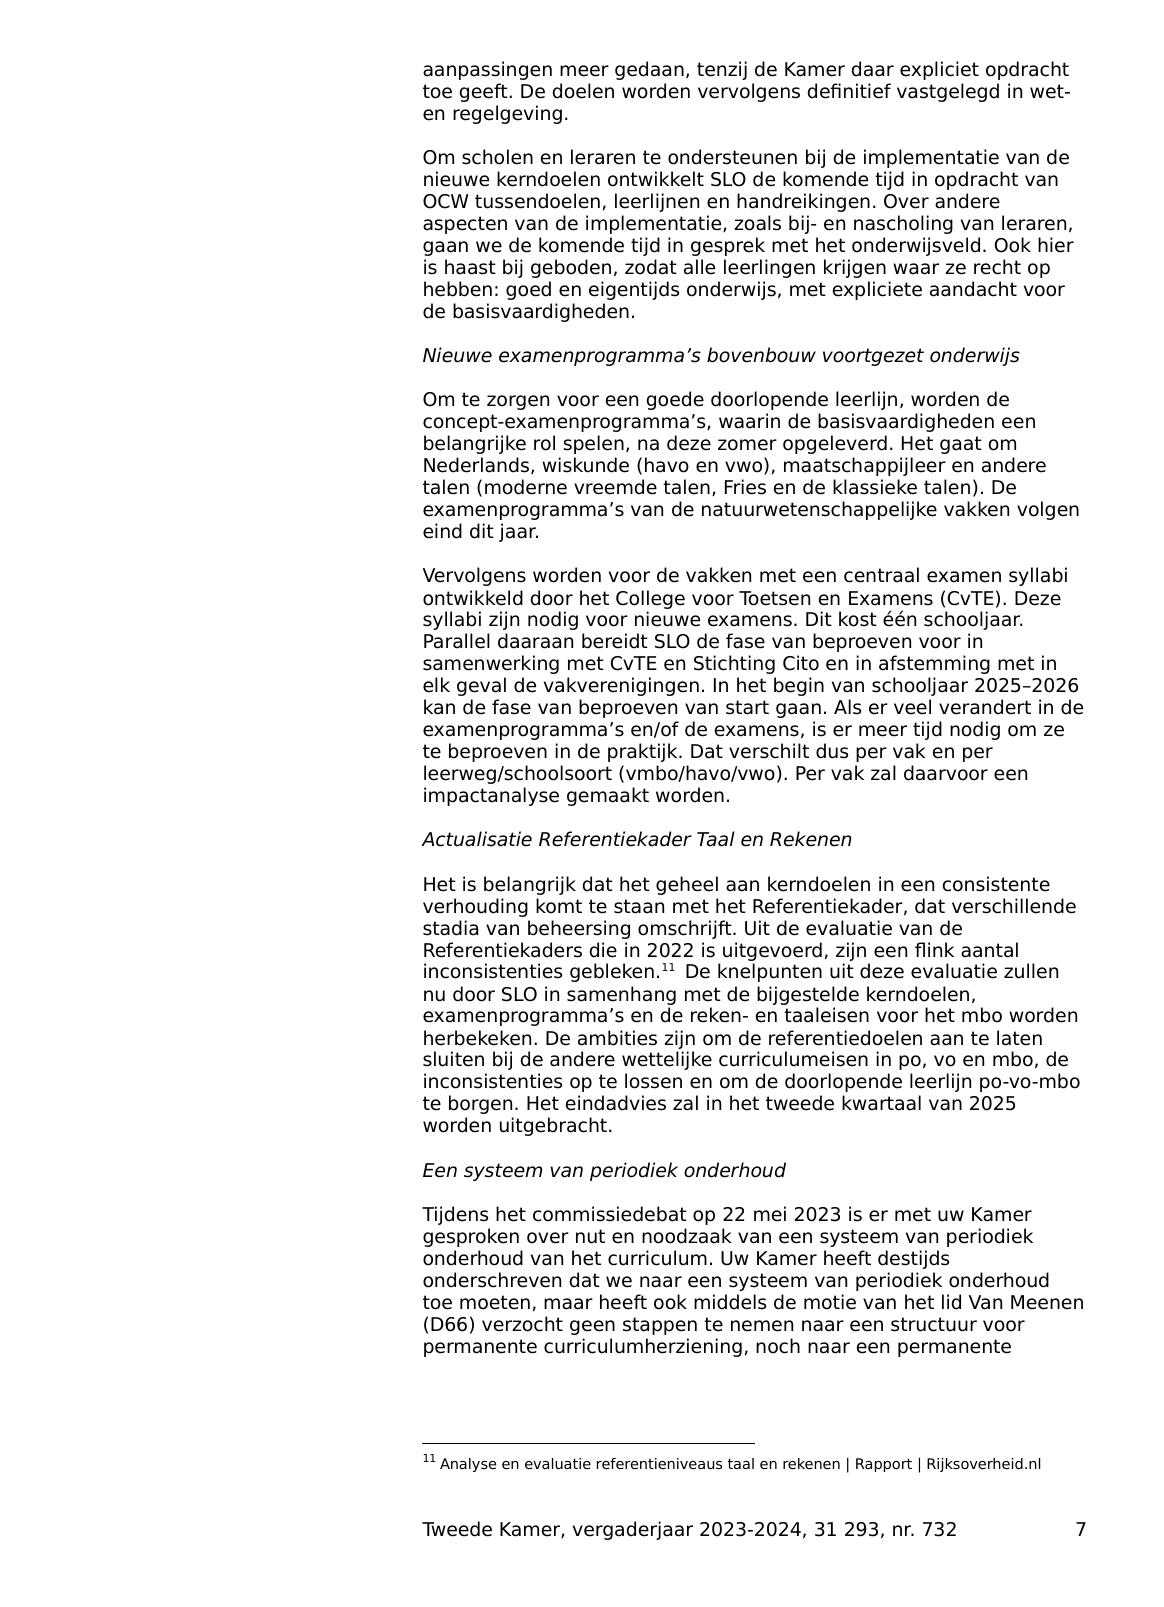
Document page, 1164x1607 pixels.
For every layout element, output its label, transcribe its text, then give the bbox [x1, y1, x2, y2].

text Tijdens het commissiedebat op 22 mei 2023 is er met uw Kamer gesproken over nut en noodzaak van een systeem van periodiek onderhoud van het curriculum. Uw Kamer heeft destijds onderschreven dat we naar een systeem van periodiek onderhoud toe moeten, maar heeft ook middels de motie van het lid Van Meenen (D66) verzocht geen stappen te nemen naar een structuur voor permanente curriculumherziening, noch naar een permanente [422, 1204, 1087, 1357]
text Het is belangrijk dat het geheel aan kerndoelen in een consistente verhouding komt te staan met het Referentiekader, dat verschillende stadia van beheersing omschrijft. Uit de evaluatie van de Referentiekaders die in 2022 is uitgevoerd, zijn een flink aantal inconsistenties gebleken. De knelpunten uit deze evaluatie zullen nu door SLO in samenhang met de bijgestelde kerndoelen, examenprogramma’s en de reken- en taaleisen voor het mbo worden herbekeken. De ambities zijn om de referentiedoelen aan te laten sluiten bij de andere wettelijke curriculumeisen in po, vo en mbo, de inconsistenties op te lossen en om de doorlopende leerlijn po-vo-mbo te borgen. Het eindadvies zal in het tweede kwartaal van 2025 worden uitgebracht. [422, 873, 1087, 1137]
text Analyse en evaluatie referentieniveaus taal en rekenen | Rapport | Rijksoverheid.nl [422, 1452, 1087, 1474]
text aanpassingen meer gedaan, tenzij de Kamer daar expliciet opdracht toe geeft. De doelen worden vervolgens definitief vastgelegd in wet- en regelgeving. [422, 59, 1087, 125]
subtitle Een systeem van periodiek onderhoud [422, 1159, 1087, 1181]
text Vervolgens worden voor de vakken met een centraal examen syllabi ontwikkeld door het College voor Toetsen en Examens (CvTE). Deze syllabi zijn nodig voor nieuwe examens. Dit kost één schooljaar. Parallel daaraan bereidt SLO de fase van beproeven voor in samenwerking met CvTE en Stichting Cito en in afstemming met in elk geval de vakverenigingen. In het begin van schooljaar 2025–2026 kan de fase van beproeven van start gaan. Als er veel verandert in de examenprogramma’s en/of de examens, is er meer tijd nodig om ze te beproeven in de praktijk. Dat verschilt dus per vak en per leerweg/schoolsoort (vmbo/havo/vwo). Per vak zal daarvoor een impactanalyse gemaakt worden. [422, 565, 1087, 807]
subtitle Actualisatie Referentiekader Taal en Rekenen [422, 829, 1087, 851]
text Om te zorgen voor een goede doorlopende leerlijn, worden de concept-examenprogramma’s, waarin de basisvaardigheden een belangrijke rol spelen, na deze zomer opgeleverd. Het gaat om Nederlands, wiskunde (havo en vwo), maatschappijleer en andere talen (moderne vreemde talen, Fries en de klassieke talen). De examenprogramma’s van de natuurwetenschappelijke vakken volgen eind dit jaar. [422, 389, 1087, 543]
subtitle Nieuwe examenprogramma’s bovenbouw voortgezet onderwijs [422, 345, 1087, 367]
text Om scholen en leraren te ondersteunen bij de implementatie van de nieuwe kerndoelen ontwikkelt SLO de komende tijd in opdracht van OCW tussendoelen, leerlijnen en handreikingen. Over andere aspecten van de implementatie, zoals bij- en nascholing van leraren, gaan we de komende tijd in gesprek met het onderwijsveld. Ook hier is haast bij geboden, zodat alle leerlingen krijgen waar ze recht op hebben: goed en eigentijds onderwijs, met expliciete aandacht voor de basisvaardigheden. [422, 147, 1087, 323]
